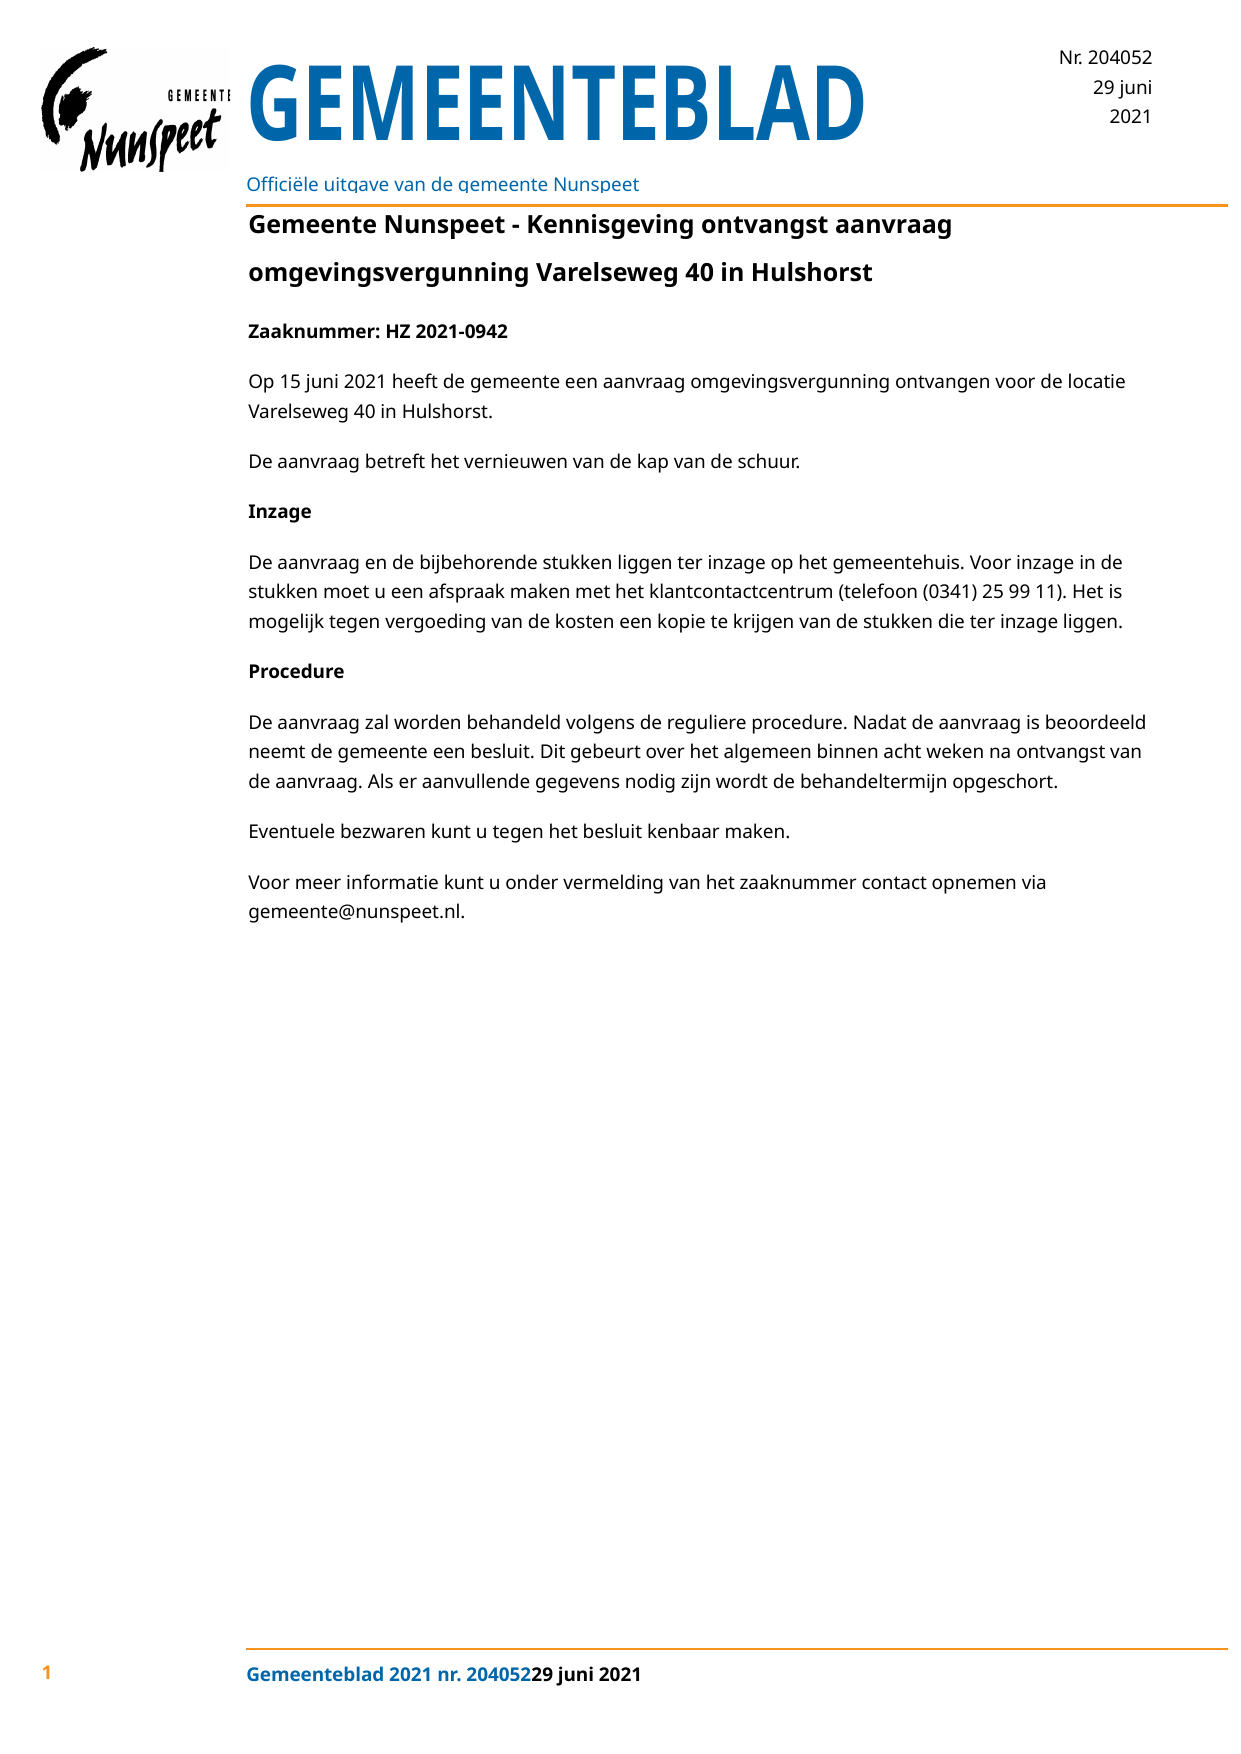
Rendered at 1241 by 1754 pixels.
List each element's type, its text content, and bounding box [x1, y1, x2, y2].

text Op 15 juni 2021 heeft de gemeente een aanvraag omgevingsvergunning ontvangen voor de locatie Varelseweg 40 in Hulshorst. [248, 368, 1152, 424]
text Zaaknummer: HZ 2021-0942 [248, 318, 1152, 344]
picture [41, 47, 231, 172]
text Voor meer informatie kunt u onder vermelding van het zaaknummer contact opnemen via gemeente@nunspeet.nl. [248, 869, 1152, 924]
text Inzage [248, 499, 1152, 524]
text Gemeente Nunspeet - Kennisgeving ontvangst aanvraag omgevingsvergunning Varelseweg 40 in Hulshorst [248, 207, 1152, 288]
text De aanvraag en de bijbehorende stukken liggen ter inzage op het gemeentehuis. Voor inzage in de stukken moet u een afspraak maken met het klantcontactcentrum (telefoon (0341) 25 99 11). Het is mogelijk tegen vergoeding van de kosten een kopie te krijgen van de stukken die ter inzage liggen. [248, 549, 1152, 634]
text De aanvraag zal worden behandeld volgens de reguliere procedure. Nadat de aanvraag is beoordeeld neemt de gemeente een besluit. Dit gebeurt over het algemeen binnen acht weken na ontvangst van de aanvraag. Als er aanvullende gegevens nodig zijn wordt de behandeltermijn opgeschort. [248, 709, 1152, 794]
text Procedure [248, 659, 1152, 684]
text De aanvraag betreft het vernieuwen van de kap van de schuur. [248, 448, 1152, 474]
text Eventuele bezwaren kunt u tegen het besluit kenbaar maken. [248, 819, 1152, 844]
